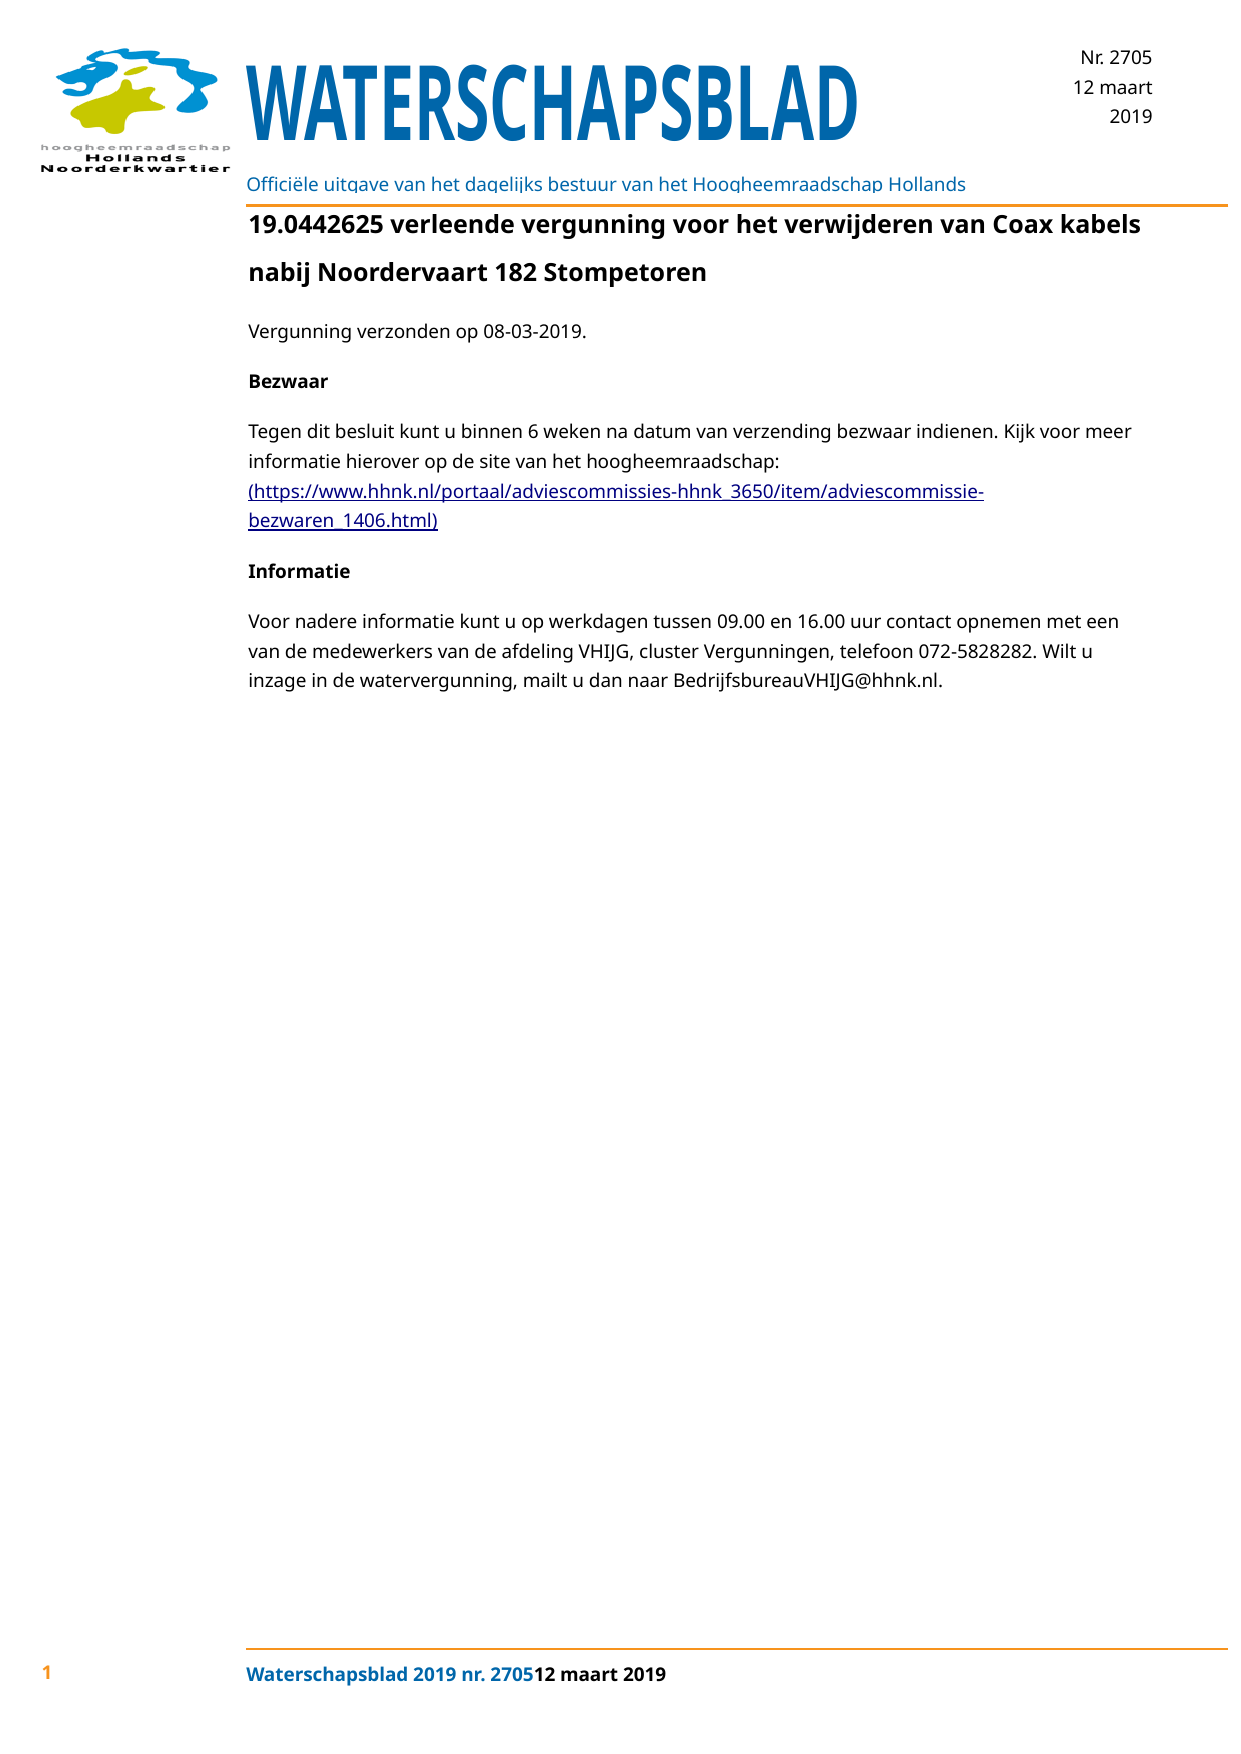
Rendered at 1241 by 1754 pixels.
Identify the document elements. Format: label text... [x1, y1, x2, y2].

picture [41, 47, 231, 172]
text 19.0442625 verleende vergunning voor het verwijderen van Coax kabels nabij Noordervaart 182 Stompetoren [248, 207, 1152, 288]
text Tegen dit besluit kunt u binnen 6 weken na datum van verzending bezwaar indienen. Kijk voor meer informatie hierover op de site van het hoogheemraadschap: (https://www.hhnk.nl/portaal/adviescommissies-hhnk_3650/item/adviescommissie-bezwaren_1406.html) [248, 419, 1152, 533]
text Voor nadere informatie kunt u op werkdagen tussen 09.00 en 16.00 uur contact opnemen met een van de medewerkers van de afdeling VHIJG, cluster Vergunningen, telefoon 072-5828282. Wilt u inzage in de watervergunning, mailt u dan naar BedrijfsbureauVHIJG@hhnk.nl. [248, 608, 1152, 693]
text Informatie [248, 558, 1152, 584]
text Vergunning verzonden op 08-03-2019. [248, 318, 1152, 344]
text Bezwaar [248, 368, 1152, 394]
